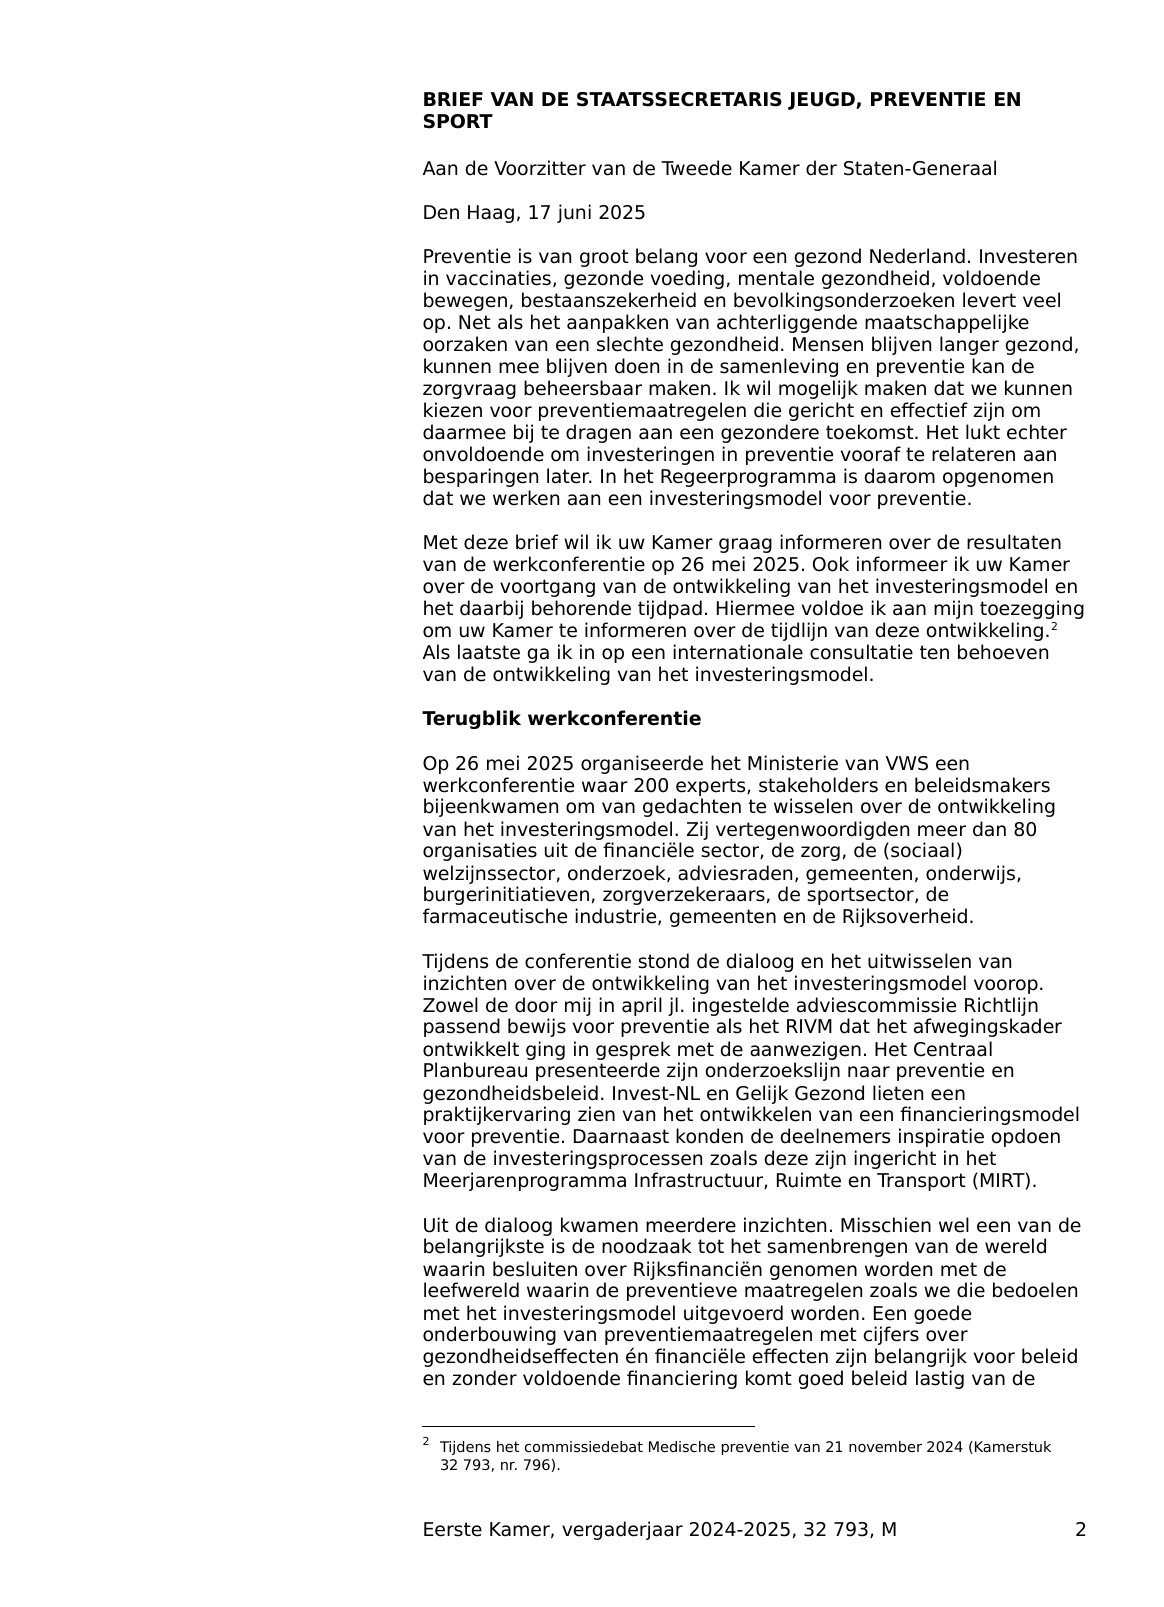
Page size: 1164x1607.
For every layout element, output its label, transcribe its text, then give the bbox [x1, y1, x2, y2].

text Preventie is van groot belang voor een gezond Nederland. Investeren in vaccinaties, gezonde voeding, mentale gezondheid, voldoende bewegen, bestaanszekerheid en bevolkingsonderzoeken levert veel op. Net als het aanpakken van achterliggende maatschappelijke oorzaken van een slechte gezondheid. Mensen blijven langer gezond, kunnen mee blijven doen in de samenleving en preventie kan de zorgvraag beheersbaar maken. Ik wil mogelijk maken dat we kunnen kiezen voor preventiemaatregelen die gericht en effectief zijn om daarmee bij te dragen aan een gezondere toekomst. Het lukt echter onvoldoende om investeringen in preventie vooraf te relateren aan besparingen later. In het Regeerprogramma is daarom opgenomen dat we werken aan een investeringsmodel voor preventie. [422, 246, 1087, 510]
text Aan de Voorzitter van de Tweede Kamer der Staten-Generaal [422, 158, 1087, 180]
text Den Haag, 17 juni 2025 [422, 202, 1087, 224]
text Uit de dialoog kwamen meerdere inzichten. Misschien wel een van de belangrijkste is de noodzaak tot het samenbrengen van de wereld waarin besluiten over Rijksfinanciën genomen worden met de leefwereld waarin de preventieve maatregelen zoals we die bedoelen met het investeringsmodel uitgevoerd worden. Een goede onderbouwing van preventiemaatregelen met cijfers over gezondheidseffecten én financiële effecten zijn belangrijk voor beleid en zonder voldoende financiering komt goed beleid lastig van de [422, 1214, 1087, 1390]
text Tijdens het commissiedebat Medische preventie van 21 november 2024 (Kamerstuk 32 793, nr. 796). [422, 1435, 1087, 1474]
subtitle BRIEF VAN DE STAATSSECRETARIS JEUGD, PREVENTIE EN SPORT [422, 89, 1087, 133]
text Tijdens de conferentie stond de dialoog en het uitwisselen van inzichten over de ontwikkeling van het investeringsmodel voorop. Zowel de door mij in april jl. ingestelde adviescommissie Richtlijn passend bewijs voor preventie als het RIVM dat het afwegingskader ontwikkelt ging in gesprek met de aanwezigen. Het Centraal Planbureau presenteerde zijn onderzoekslijn naar preventie en gezondheidsbeleid. Invest-NL en Gelijk Gezond lieten een praktijkervaring zien van het ontwikkelen van een financieringsmodel voor preventie. Daarnaast konden de deelnemers inspiratie opdoen van de investeringsprocessen zoals deze zijn ingericht in het Meerjarenprogramma Infrastructuur, Ruimte en Transport (MIRT). [422, 951, 1087, 1192]
subtitle Terugblik werkconferentie [422, 708, 1087, 730]
text Op 26 mei 2025 organiseerde het Ministerie van VWS een werkconferentie waar 200 experts, stakeholders en beleidsmakers bijeenkwamen om van gedachten te wisselen over de ontwikkeling van het investeringsmodel. Zij vertegenwoordigden meer dan 80 organisaties uit de financiële sector, de zorg, de (sociaal) welzijnssector, onderzoek, adviesraden, gemeenten, onderwijs, burgerinitiatieven, zorgverzekeraars, de sportsector, de farmaceutische industrie, gemeenten en de Rijksoverheid. [422, 752, 1087, 928]
text Met deze brief wil ik uw Kamer graag informeren over de resultaten van de werkconferentie op 26 mei 2025. Ook informeer ik uw Kamer over de voortgang van de ontwikkeling van het investeringsmodel en het daarbij behorende tijdpad. Hiermee voldoe ik aan mijn toezegging om uw Kamer te informeren over de tijdlijn van deze ontwikkeling. Als laatste ga ik in op een internationale consultatie ten behoeven van de ontwikkeling van het investeringsmodel. [422, 532, 1087, 686]
